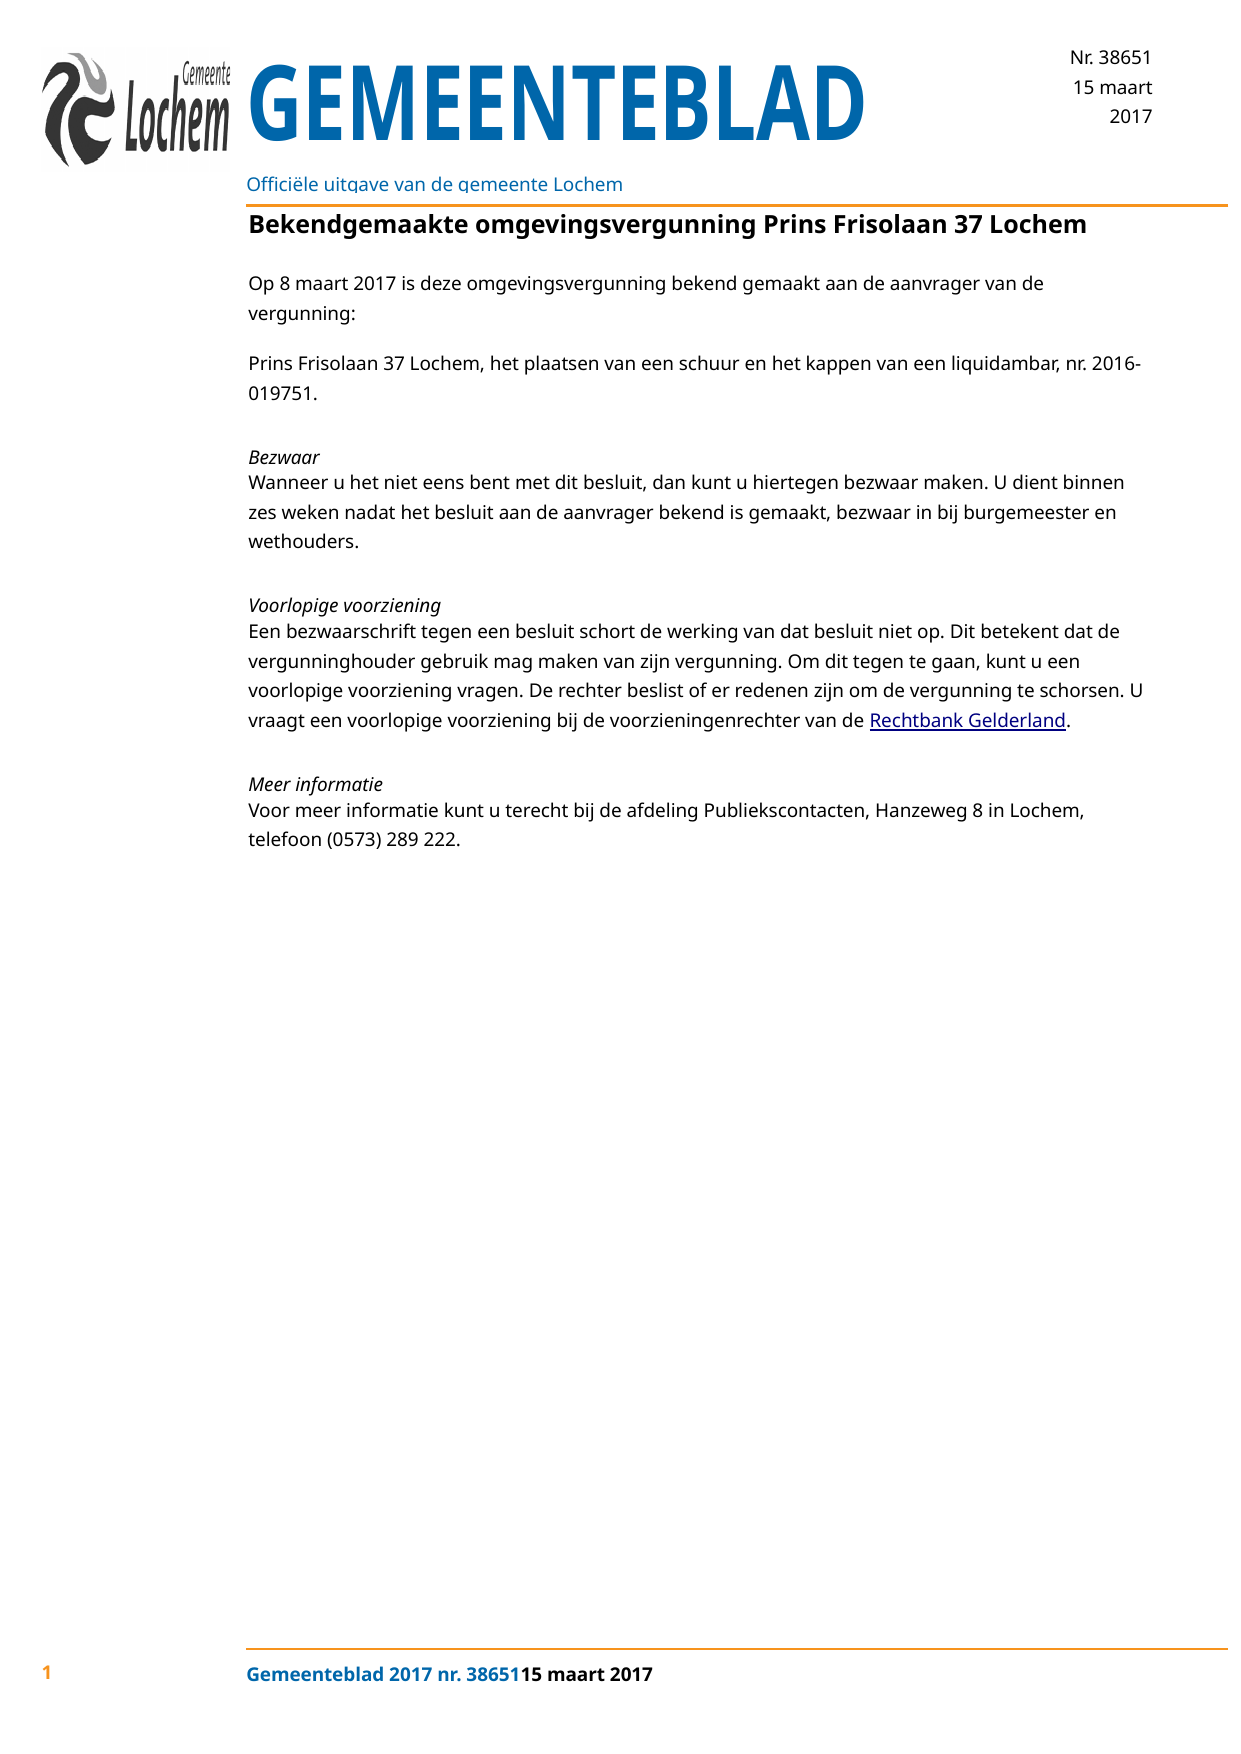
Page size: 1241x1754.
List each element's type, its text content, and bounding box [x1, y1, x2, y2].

text Bezwaar [248, 444, 1152, 469]
text Op 8 maart 2017 is deze omgevingsvergunning bekend gemaakt aan de aanvrager van de vergunning: [248, 270, 1152, 326]
text Voorlopige voorziening [248, 593, 1152, 618]
text Een bezwaarschrift tegen een besluit schort de werking van dat besluit niet op. Dit betekent dat de vergunninghouder gebruik mag maken van zijn vergunning. Om dit tegen te gaan, kunt u een voorlopige voorziening vragen. De rechter beslist of er redenen zijn om de vergunning te schorsen. U vraagt een voorlopige voorziening bij de voorzieningenrechter van de Rechtbank Gelderland. [248, 618, 1152, 733]
picture [41, 47, 231, 172]
text Bekendgemaakte omgevingsvergunning Prins Frisolaan 37 Lochem [248, 207, 1152, 241]
text Prins Frisolaan 37 Lochem, het plaatsen van een schuur en het kappen van een liquidambar, nr. 2016-019751. [248, 350, 1152, 406]
text Wanneer u het niet eens bent met dit besluit, dan kunt u hiertegen bezwaar maken. U dient binnen zes weken nadat het besluit aan de aanvrager bekend is gemaakt, bezwaar in bij burgemeester en wethouders. [248, 469, 1152, 554]
text Meer informatie [248, 771, 1152, 797]
text Voor meer informatie kunt u terecht bij de afdeling Publiekscontacten, Hanzeweg 8 in Lochem, telefoon (0573) 289 222. [248, 797, 1152, 852]
